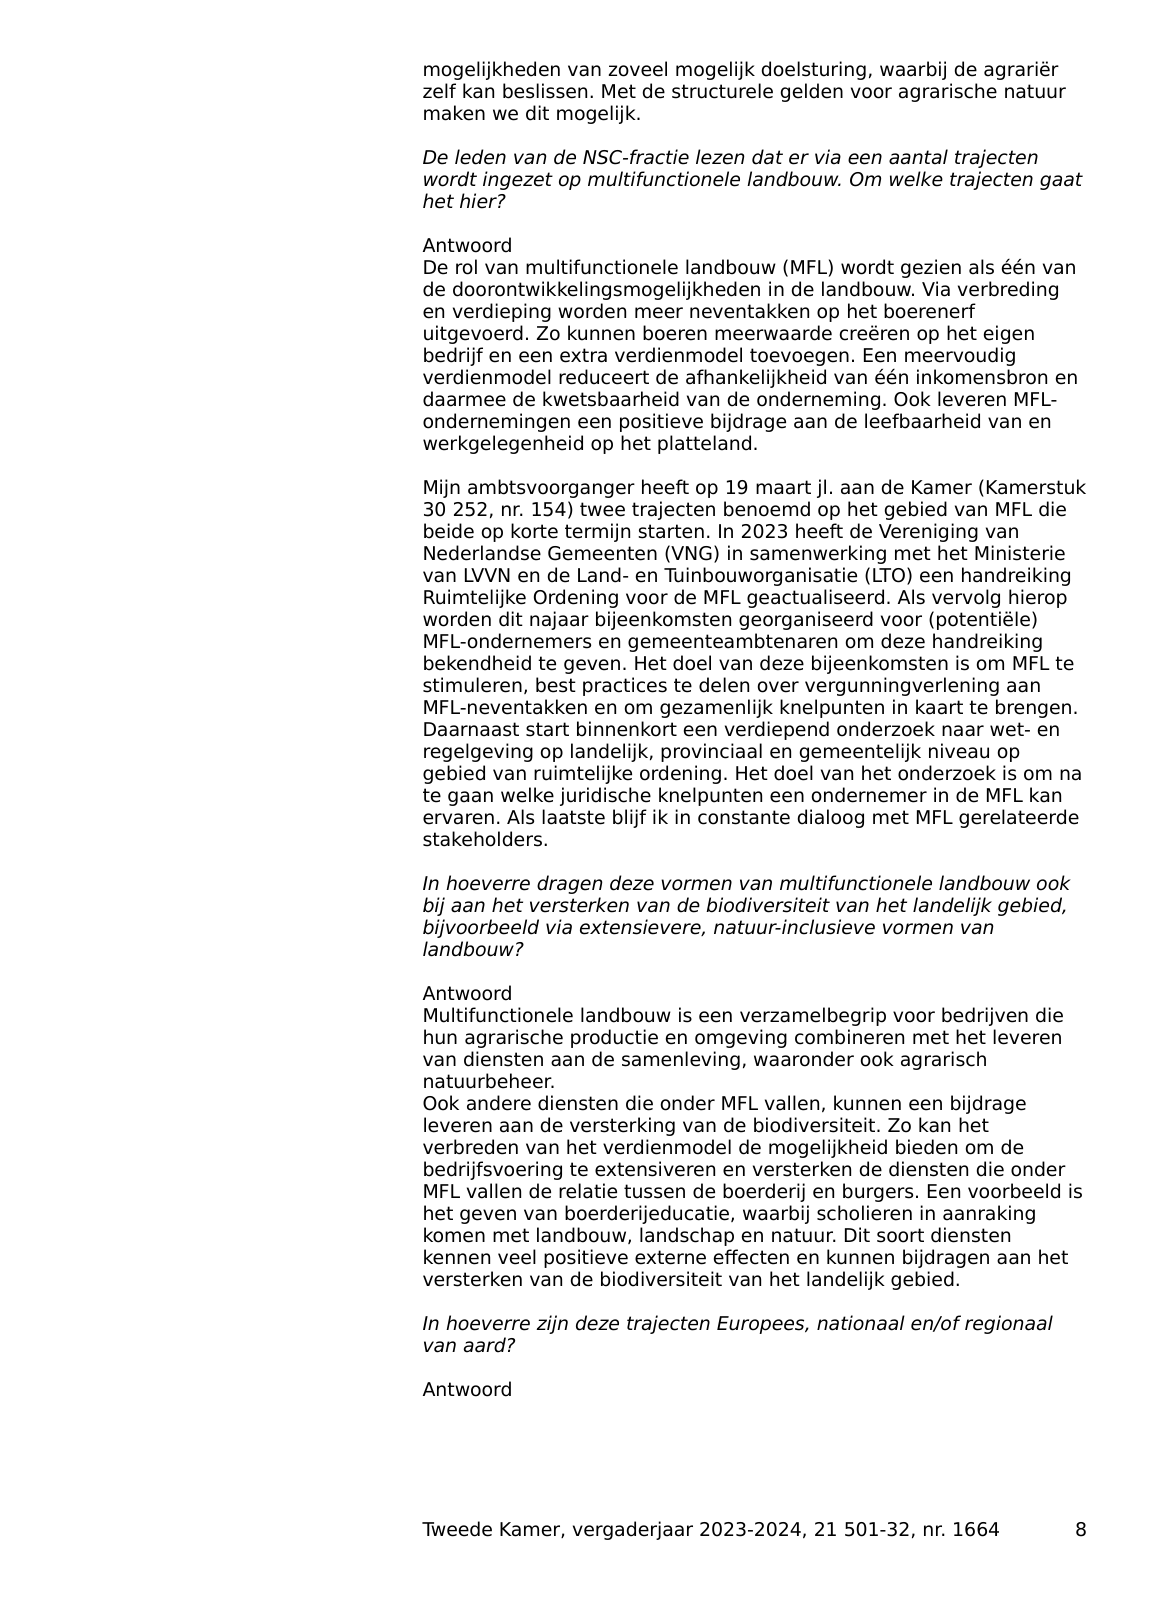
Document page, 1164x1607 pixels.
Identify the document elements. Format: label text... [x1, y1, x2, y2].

text In hoeverre zijn deze trajecten Europees, nationaal en/of regionaal van aard? [422, 1313, 1087, 1357]
text Mijn ambtsvoorganger heeft op 19 maart jl. aan de Kamer (Kamerstuk 30 252, nr. 154) twee trajecten benoemd op het gebied van MFL die beide op korte termijn starten. In 2023 heeft de Vereniging van Nederlandse Gemeenten (VNG) in samenwerking met het Ministerie van LVVN en de Land- en Tuinbouworganisatie (LTO) een handreiking Ruimtelijke Ordening voor de MFL geactualiseerd. Als vervolg hierop worden dit najaar bijeenkomsten georganiseerd voor (potentiële) MFL-ondernemers en gemeenteambtenaren om deze handreiking bekendheid te geven. Het doel van deze bijeenkomsten is om MFL te stimuleren, best practices te delen over vergunningverlening aan MFL-neventakken en om gezamenlijk knelpunten in kaart te brengen. [422, 477, 1087, 719]
text Multifunctionele landbouw is een verzamelbegrip voor bedrijven die hun agrarische productie en omgeving combineren met het leveren van diensten aan de samenleving, waaronder ook agrarisch natuurbeheer. [422, 1005, 1087, 1093]
text Daarnaast start binnenkort een verdiepend onderzoek naar wet- en regelgeving op landelijk, provinciaal en gemeentelijk niveau op gebied van ruimtelijke ordening. Het doel van het onderzoek is om na te gaan welke juridische knelpunten een ondernemer in de MFL kan ervaren. Als laatste blijf ik in constante dialoog met MFL gerelateerde stakeholders. [422, 719, 1087, 851]
text De rol van multifunctionele landbouw (MFL) wordt gezien als één van de doorontwikkelingsmogelijkheden in de landbouw. Via verbreding en verdieping worden meer neventakken op het boerenerf uitgevoerd. Zo kunnen boeren meerwaarde creëren op het eigen bedrijf en een extra verdienmodel toevoegen. Een meervoudig verdienmodel reduceert de afhankelijkheid van één inkomensbron en daarmee de kwetsbaarheid van de onderneming. Ook leveren MFL-ondernemingen een positieve bijdrage aan de leefbaarheid van en werkgelegenheid op het platteland. [422, 257, 1087, 455]
text Antwoord [422, 983, 1087, 1005]
text Antwoord [422, 1379, 1087, 1401]
text In hoeverre dragen deze vormen van multifunctionele landbouw ook bij aan het versterken van de biodiversiteit van het landelijk gebied, bijvoorbeeld via extensievere, natuur-inclusieve vormen van landbouw? [422, 873, 1087, 961]
text Antwoord [422, 235, 1087, 257]
text Ook andere diensten die onder MFL vallen, kunnen een bijdrage leveren aan de versterking van de biodiversiteit. Zo kan het verbreden van het verdienmodel de mogelijkheid bieden om de bedrijfsvoering te extensiveren en versterken de diensten die onder MFL vallen de relatie tussen de boerderij en burgers. Een voorbeeld is het geven van boerderijeducatie, waarbij scholieren in aanraking komen met landbouw, landschap en natuur. Dit soort diensten kennen veel positieve externe effecten en kunnen bijdragen aan het versterken van de biodiversiteit van het landelijk gebied. [422, 1093, 1087, 1291]
text mogelijkheden van zoveel mogelijk doelsturing, waarbij de agrariër zelf kan beslissen. Met de structurele gelden voor agrarische natuur maken we dit mogelijk. [422, 59, 1087, 125]
text De leden van de NSC-fractie lezen dat er via een aantal trajecten wordt ingezet op multifunctionele landbouw. Om welke trajecten gaat het hier? [422, 147, 1087, 213]
